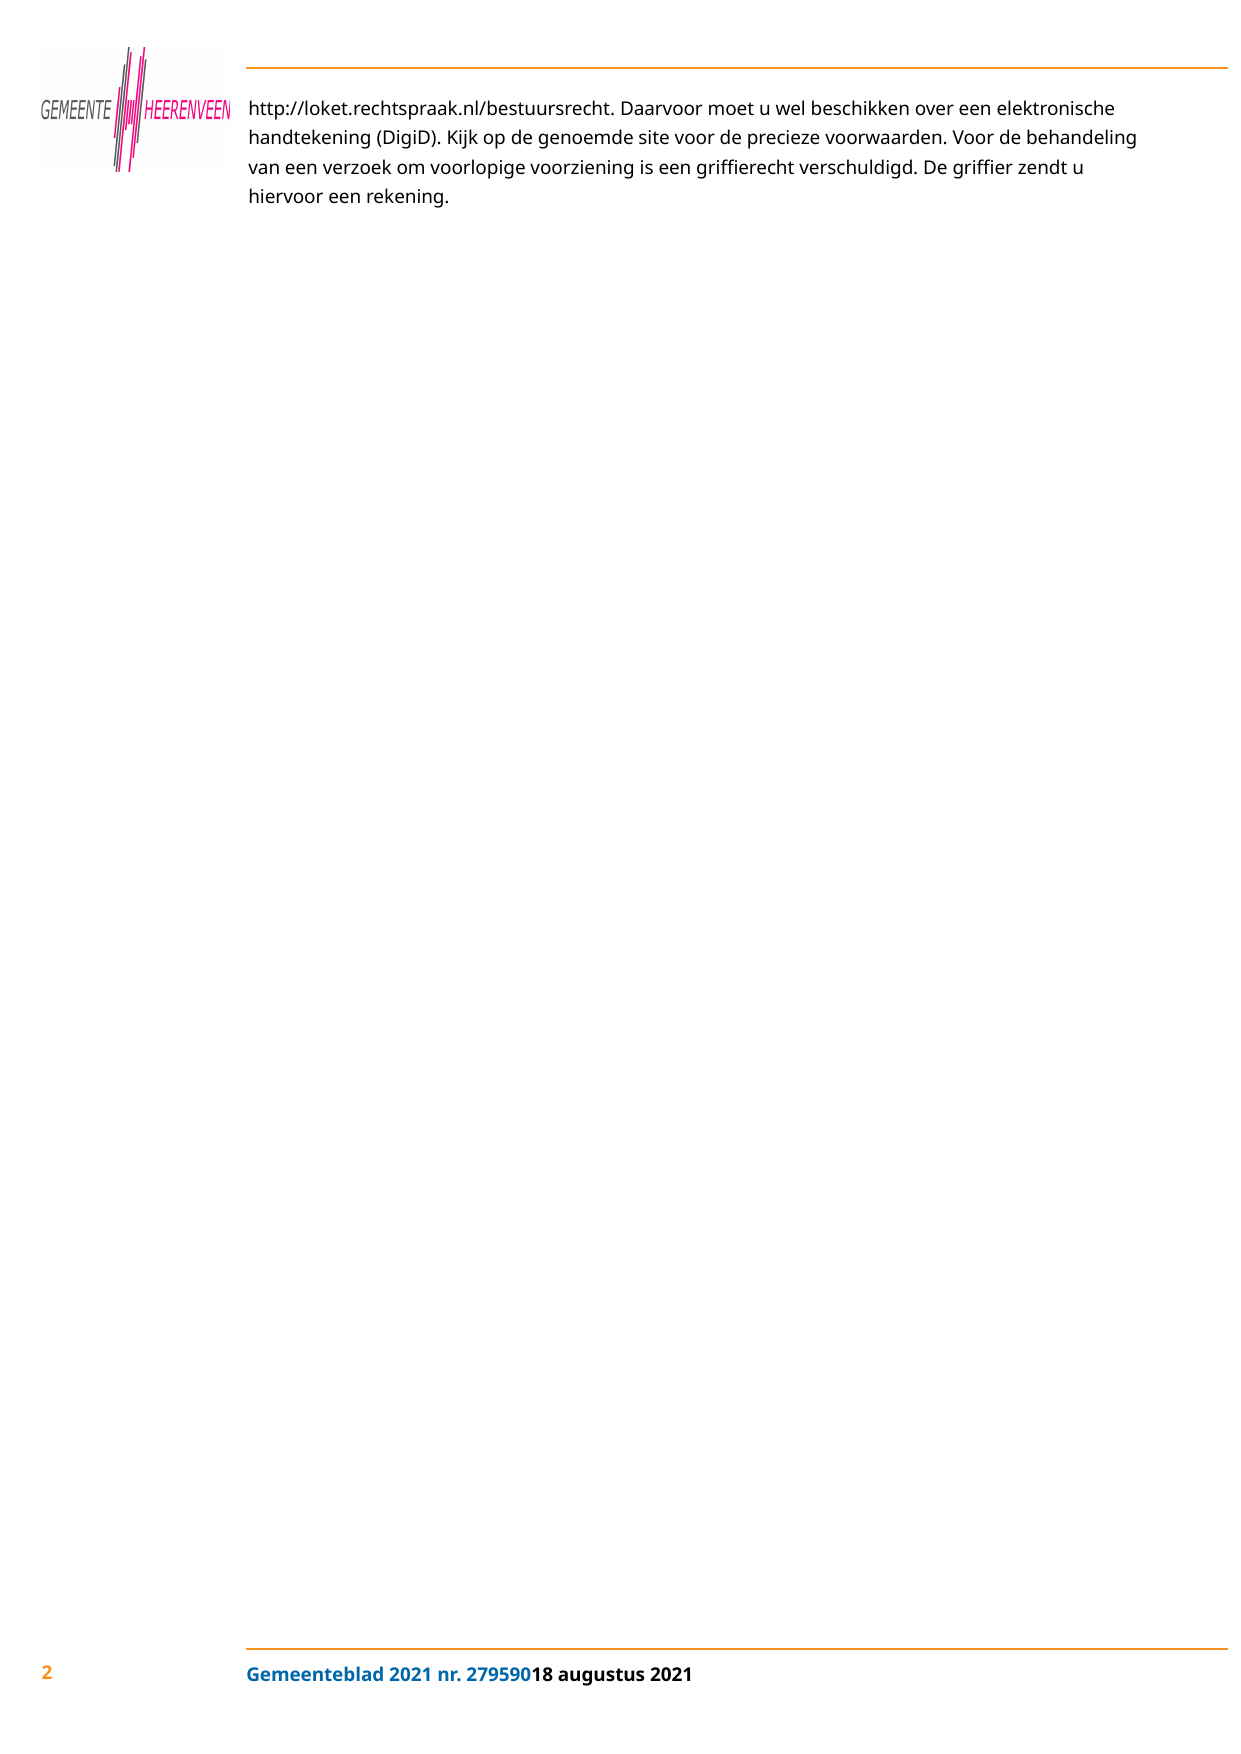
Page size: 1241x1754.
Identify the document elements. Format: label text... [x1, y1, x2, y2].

picture [41, 47, 231, 172]
text http://loket.rechtspraak.nl/bestuursrecht. Daarvoor moet u wel beschikken over een elektronische handtekening (DigiD). Kijk op de genoemde site voor de precieze voorwaarden. Voor de behandeling van een verzoek om voorlopige voorziening is een griffierecht verschuldigd. De griffier zendt u hiervoor een rekening. [248, 95, 1152, 209]
